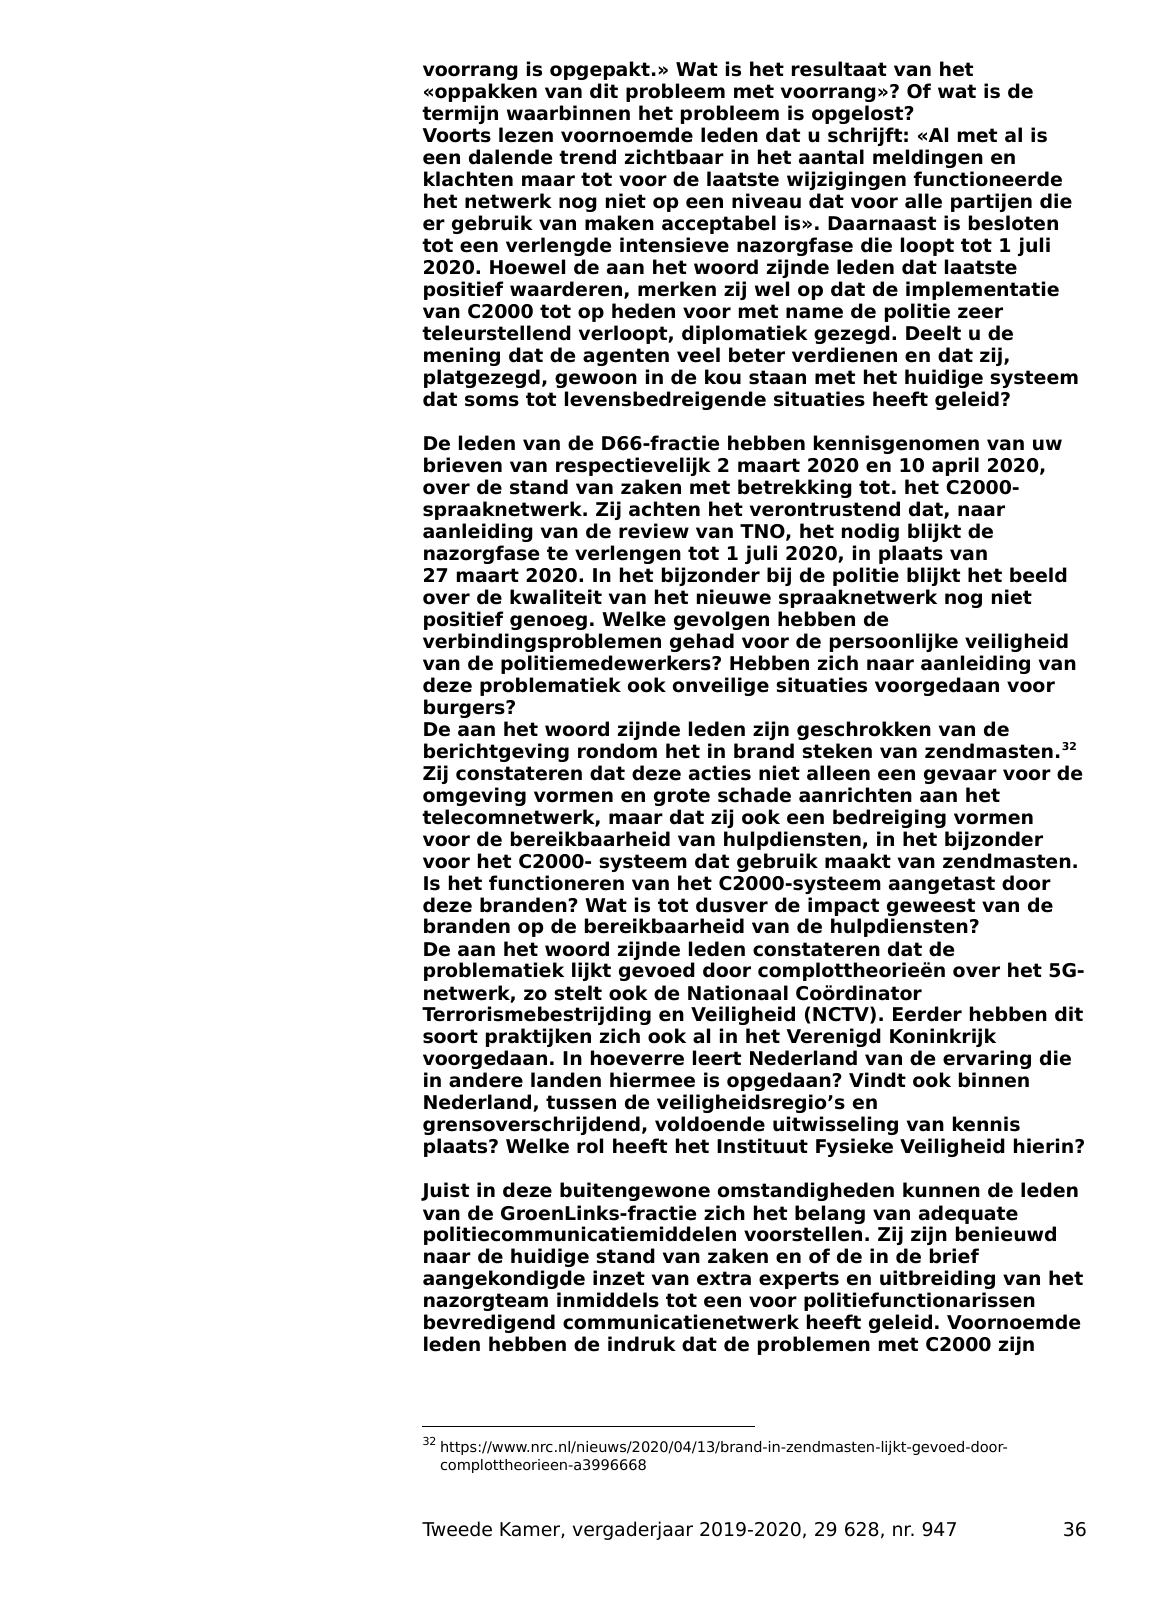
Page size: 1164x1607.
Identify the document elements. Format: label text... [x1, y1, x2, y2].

text De aan het woord zijnde leden constateren dat de problematiek lijkt gevoed door complottheorieën over het 5G-netwerk, zo stelt ook de Nationaal Coördinator Terrorismebestrijding en Veiligheid (NCTV). Eerder hebben dit soort praktijken zich ook al in het Verenigd Koninkrijk voorgedaan. In hoeverre leert Nederland van de ervaring die in andere landen hiermee is opgedaan? Vindt ook binnen Nederland, tussen de veiligheidsregio’s en grensoverschrijdend, voldoende uitwisseling van kennis plaats? Welke rol heeft het Instituut Fysieke Veiligheid hierin? [422, 938, 1087, 1158]
text Juist in deze buitengewone omstandigheden kunnen de leden van de GroenLinks-fractie zich het belang van adequate politiecommunicatiemiddelen voorstellen. Zij zijn benieuwd naar de huidige stand van zaken en of de in de brief aangekondigde inzet van extra experts en uitbreiding van het nazorgteam inmiddels tot een voor politiefunctionarissen bevredigend communicatienetwerk heeft geleid. Voornoemde leden hebben de indruk dat de problemen met C2000 zijn [422, 1180, 1087, 1356]
text De leden van de D66-fractie hebben kennisgenomen van uw brieven van respectievelijk 2 maart 2020 en 10 april 2020, over de stand van zaken met betrekking tot. het C2000-spraaknetwerk. Zij achten het verontrustend dat, naar aanleiding van de review van TNO, het nodig blijkt de nazorgfase te verlengen tot 1 juli 2020, in plaats van 27 maart 2020. In het bijzonder bij de politie blijkt het beeld over de kwaliteit van het nieuwe spraaknetwerk nog niet positief genoeg. Welke gevolgen hebben de verbindingsproblemen gehad voor de persoonlijke veiligheid van de politiemedewerkers? Hebben zich naar aanleiding van deze problematiek ook onveilige situaties voorgedaan voor burgers? [422, 433, 1087, 719]
text Voorts lezen voornoemde leden dat u schrijft: «Al met al is een dalende trend zichtbaar in het aantal meldingen en klachten maar tot voor de laatste wijzigingen functioneerde het netwerk nog niet op een niveau dat voor alle partijen die er gebruik van maken acceptabel is». Daarnaast is besloten tot een verlengde intensieve nazorgfase die loopt tot 1 juli 2020. Hoewel de aan het woord zijnde leden dat laatste positief waarderen, merken zij wel op dat de implementatie van C2000 tot op heden voor met name de politie zeer teleurstellend verloopt, diplomatiek gezegd. Deelt u de mening dat de agenten veel beter verdienen en dat zij, platgezegd, gewoon in de kou staan met het huidige systeem dat soms tot levensbedreigende situaties heeft geleid? [422, 125, 1087, 411]
text https://www.nrc.nl/nieuws/2020/04/13/brand-in-zendmasten-lijkt-gevoed-door-complottheorieen-a3996668 [422, 1435, 1087, 1474]
text De aan het woord zijnde leden zijn geschrokken van de berichtgeving rondom het in brand steken van zendmasten. Zij constateren dat deze acties niet alleen een gevaar voor de omgeving vormen en grote schade aanrichten aan het telecomnetwerk, maar dat zij ook een bedreiging vormen voor de bereikbaarheid van hulpdiensten, in het bijzonder voor het C2000- systeem dat gebruik maakt van zendmasten. Is het functioneren van het C2000-systeem aangetast door deze branden? Wat is tot dusver de impact geweest van de branden op de bereikbaarheid van de hulpdiensten? [422, 719, 1087, 938]
text voorrang is opgepakt.» Wat is het resultaat van het «oppakken van dit probleem met voorrang»? Of wat is de termijn waarbinnen het probleem is opgelost? [422, 59, 1087, 125]
